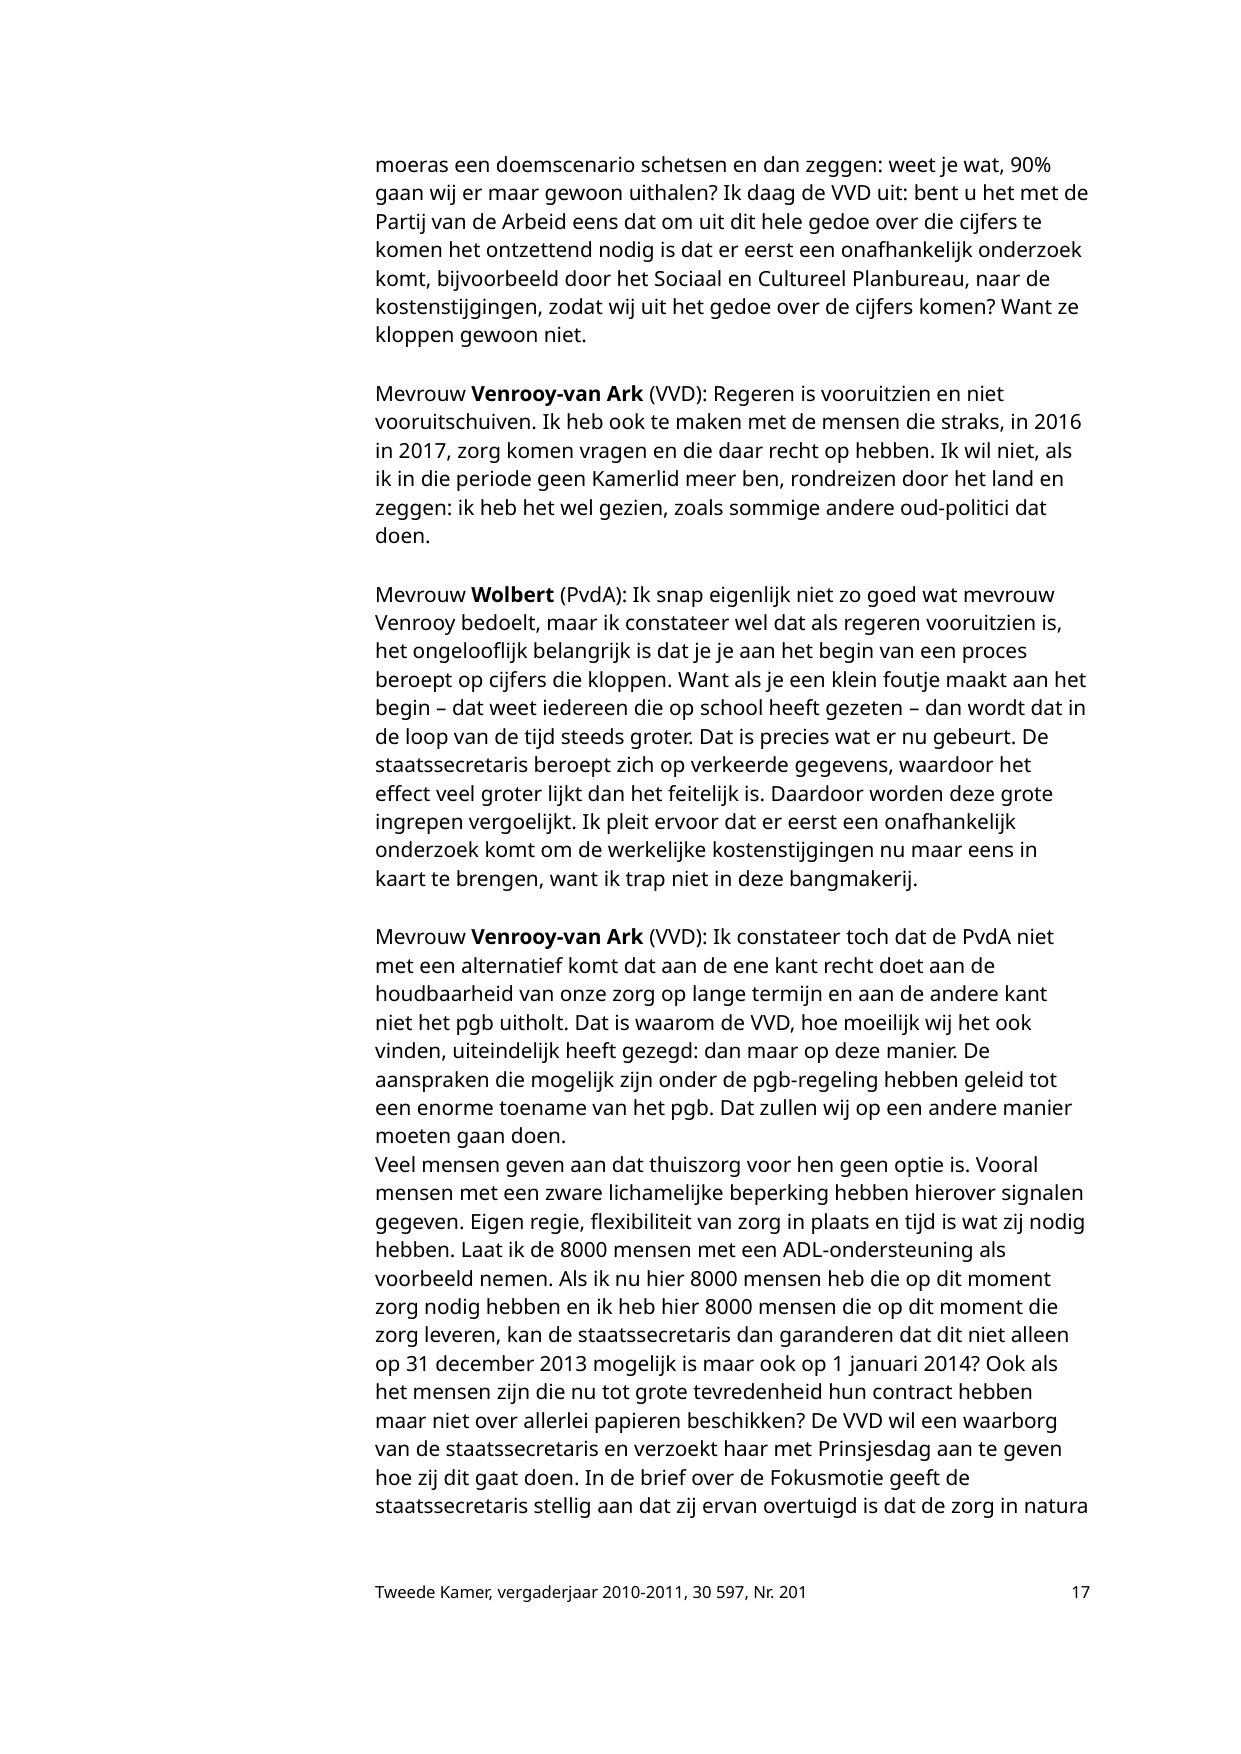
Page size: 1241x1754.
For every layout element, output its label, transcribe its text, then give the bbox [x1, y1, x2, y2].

text Mevrouw Venrooy-van Ark (VVD): Regeren is vooruitzien en niet vooruitschuiven. Ik heb ook te maken met de mensen die straks, in 2016 in 2017, zorg komen vragen en die daar recht op hebben. Ik wil niet, als ik in die periode geen Kamerlid meer ben, rondreizen door het land en zeggen: ik heb het wel gezien, zoals sommige andere oud-politici dat doen. [375, 379, 1090, 550]
text Mevrouw Wolbert (PvdA): Ik snap eigenlijk niet zo goed wat mevrouw Venrooy bedoelt, maar ik constateer wel dat als regeren vooruitzien is, het ongelooflijk belangrijk is dat je je aan het begin van een proces beroept op cijfers die kloppen. Want als je een klein foutje maakt aan het begin – dat weet iedereen die op school heeft gezeten – dan wordt dat in de loop van de tijd steeds groter. Dat is precies wat er nu gebeurt. De staatssecretaris beroept zich op verkeerde gegevens, waardoor het effect veel groter lijkt dan het feitelijk is. Daardoor worden deze grote ingrepen vergoelijkt. Ik pleit ervoor dat er eerst een onafhankelijk onderzoek komt om de werkelijke kostenstijgingen nu maar eens in kaart te brengen, want ik trap niet in deze bangmakerij. [375, 580, 1090, 892]
text Mevrouw Venrooy-van Ark (VVD): Ik constateer toch dat de PvdA niet met een alternatief komt dat aan de ene kant recht doet aan de houdbaarheid van onze zorg op lange termijn en aan de andere kant niet het pgb uitholt. Dat is waarom de VVD, hoe moeilijk wij het ook vinden, uiteindelijk heeft gezegd: dan maar op deze manier. De aanspraken die mogelijk zijn onder de pgb-regeling hebben geleid tot een enorme toename van het pgb. Dat zullen wij op een andere manier moeten gaan doen. [375, 922, 1090, 1150]
text Veel mensen geven aan dat thuiszorg voor hen geen optie is. Vooral mensen met een zware lichamelijke beperking hebben hierover signalen gegeven. Eigen regie, flexibiliteit van zorg in plaats en tijd is wat zij nodig hebben. Laat ik de 8000 mensen met een ADL-ondersteuning als voorbeeld nemen. Als ik nu hier 8000 mensen heb die op dit moment zorg nodig hebben en ik heb hier 8000 mensen die op dit moment die zorg leveren, kan de staatssecretaris dan garanderen dat dit niet alleen op 31 december 2013 mogelijk is maar ook op 1 januari 2014? Ook als het mensen zijn die nu tot grote tevredenheid hun contract hebben maar niet over allerlei papieren beschikken? De VVD wil een waarborg van de staatssecretaris en verzoekt haar met Prinsjesdag aan te geven hoe zij dit gaat doen. In de brief over de Fokusmotie geeft de staatssecretaris stellig aan dat zij ervan overtuigd is dat de zorg in natura [375, 1150, 1090, 1520]
text moeras een doemscenario schetsen en dan zeggen: weet je wat, 90% gaan wij er maar gewoon uithalen? Ik daag de VVD uit: bent u het met de Partij van de Arbeid eens dat om uit dit hele gedoe over die cijfers te komen het ontzettend nodig is dat er eerst een onafhankelijk onderzoek komt, bijvoorbeeld door het Sociaal en Cultureel Planbureau, naar de kostenstijgingen, zodat wij uit het gedoe over de cijfers komen? Want ze kloppen gewoon niet. [375, 150, 1090, 349]
